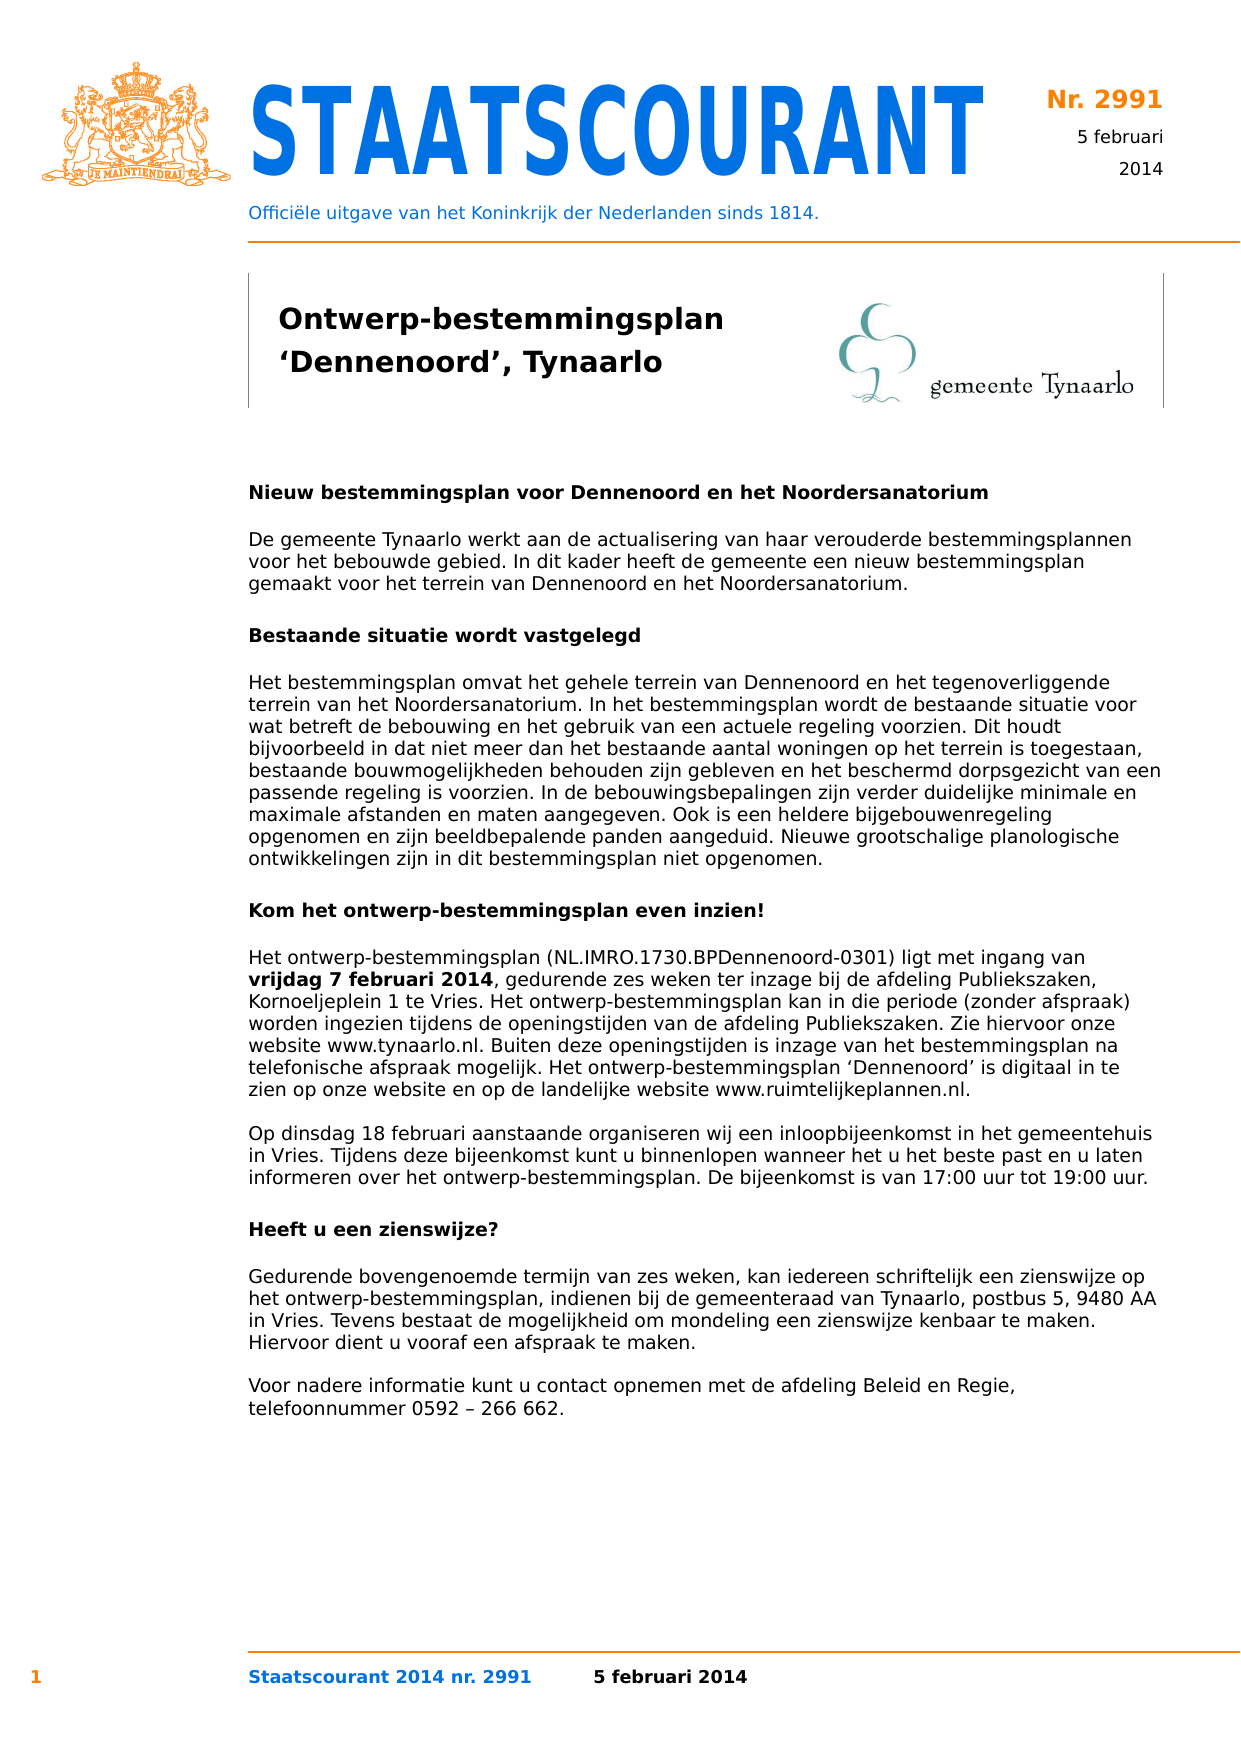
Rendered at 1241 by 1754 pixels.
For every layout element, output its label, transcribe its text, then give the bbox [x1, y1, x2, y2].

subtitle Ontwerp-bestemmingsplan ‘Dennenoord’, Tynaarlo [249, 273, 1163, 408]
picture [838, 302, 1134, 403]
text Op dinsdag 18 februari aanstaande organiseren wij een inloopbijeenkomst in het gemeentehuis in Vries. Tijdens deze bijeenkomst kunt u binnenlopen wanneer het u het beste past en u laten informeren over het ontwerp-bestemmingsplan. De bijeenkomst is van 17:00 uur tot 19:00 uur. [248, 1123, 1163, 1189]
subtitle Bestaande situatie wordt vastgelegd [248, 625, 1163, 647]
subtitle Kom het ontwerp-bestemmingsplan even inzien! [248, 900, 1163, 922]
table_header Nr. 2991 [998, 62, 1240, 121]
table_cell Officiële uitgave van het Koninkrijk der Nederlanden sinds 1814. [248, 203, 1240, 241]
picture [41, 62, 231, 186]
subtitle Heeft u een zienswijze? [248, 1219, 1163, 1241]
text Voor nadere informatie kunt u contact opnemen met de afdeling Beleid en Regie, telefoonnummer 0592 – 266 662. [248, 1375, 1163, 1419]
subtitle Nieuw bestemmingsplan voor Dennenoord en het Noordersanatorium [248, 482, 1163, 504]
text Gedurende bovengenoemde termijn van zes weken, kan iedereen schriftelijk een zienswijze op het ontwerp-bestemmingsplan, indienen bij de gemeenteraad van Tynaarlo, postbus 5, 9480 AA in Vries. Tevens bestaat de mogelijkheid om mondeling een zienswijze kenbaar te maken. Hiervoor dient u vooraf een afspraak te maken. [248, 1266, 1163, 1353]
table_header [25, 62, 248, 241]
table_cell 5 februari [998, 121, 1240, 153]
text Het bestemmingsplan omvat het gehele terrein van Dennenoord en het tegenoverliggende terrein van het Noordersanatorium. In het bestemmingsplan wordt de bestaande situatie voor wat betreft de bebouwing en het gebruik van een actuele regeling voorzien. Dit houdt bijvoorbeeld in dat niet meer dan het bestaande aantal woningen op het terrein is toegestaan, bestaande bouwmogelijkheden behouden zijn gebleven en het beschermd dorpsgezicht van een passende regeling is voorzien. In de bebouwingsbepalingen zijn verder duidelijke minimale en maximale afstanden en maten aangegeven. Ook is een heldere bijgebouwenregeling opgenomen en zijn beeldbepalende panden aangeduid. Nieuwe grootschalige planologische ontwikkelingen zijn in dit bestemmingsplan niet opgenomen. [248, 672, 1163, 870]
table_header STAATSCOURANT [248, 62, 998, 203]
text De gemeente Tynaarlo werkt aan de actualisering van haar verouderde bestemmingsplannen voor het bebouwde gebied. In dit kader heeft de gemeente een nieuw bestemmingsplan gemaakt voor het terrein van Dennenoord en het Noordersanatorium. [248, 529, 1163, 595]
text Het ontwerp-bestemmingsplan (NL.IMRO.1730.BPDennenoord-0301) ligt met ingang van vrijdag 7 februari 2014, gedurende zes weken ter inzage bij de afdeling Publiekszaken, Kornoeljeplein 1 te Vries. Het ontwerp-bestemmingsplan kan in die periode (zonder afspraak) worden ingezien tijdens de openingstijden van de afdeling Publiekszaken. Zie hiervoor onze website www.tynaarlo.nl. Buiten deze openingstijden is inzage van het bestemmingsplan na telefonische afspraak mogelijk. Het ontwerp-bestemmingsplan ‘Dennenoord’ is digitaal in te zien op onze website en op de landelijke website www.ruimtelijkeplannen.nl. [248, 947, 1163, 1101]
table_cell 2014 [998, 153, 1240, 203]
